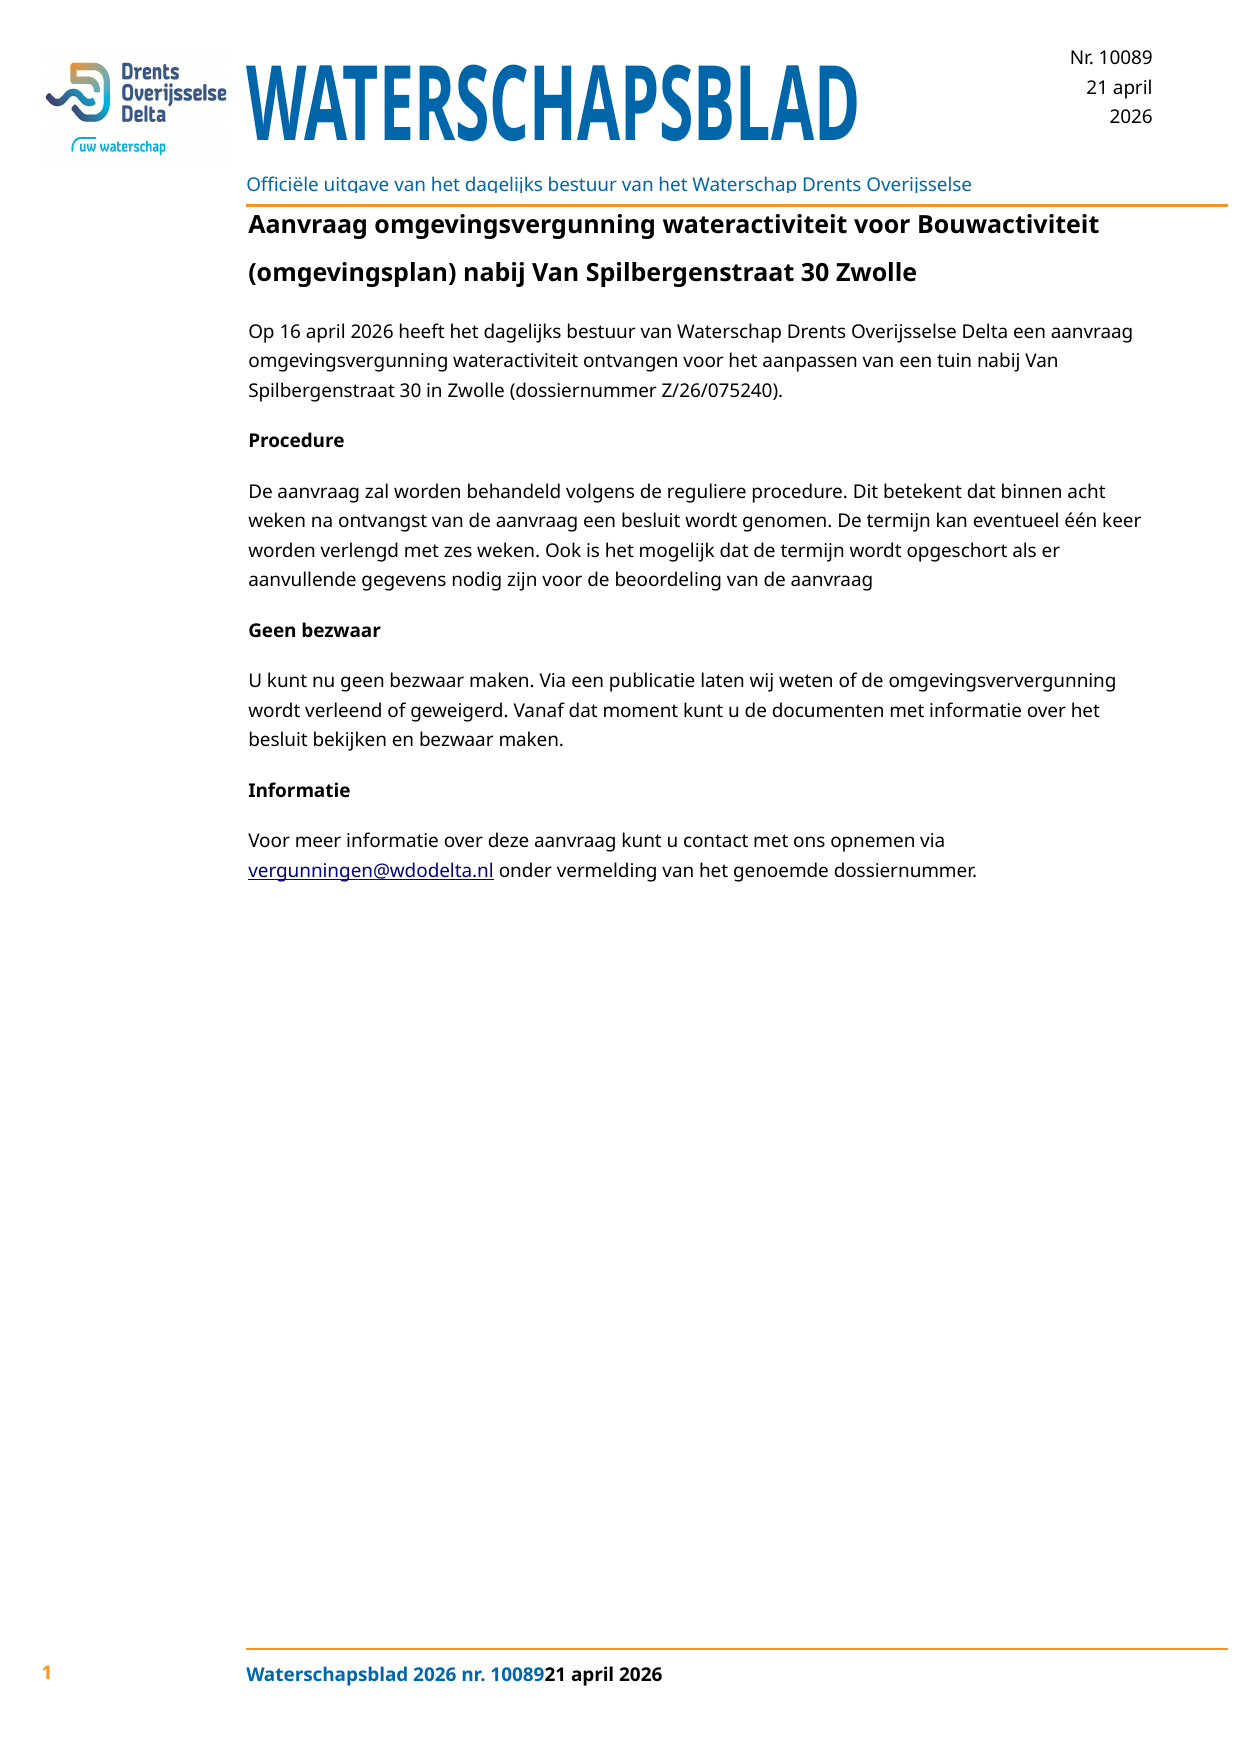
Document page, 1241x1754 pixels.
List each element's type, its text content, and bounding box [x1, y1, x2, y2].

text Voor meer informatie over deze aanvraag kunt u contact met ons opnemen via vergunningen@wdodelta.nl onder vermelding van het genoemde dossiernummer. [248, 827, 1152, 883]
text Geen bezwaar [248, 617, 1152, 643]
text U kunt nu geen bezwaar maken. Via een publicatie laten wij weten of de omgevingsververgunning wordt verleend of geweigerd. Vanaf dat moment kunt u de documenten met informatie over het besluit bekijken en bezwaar maken. [248, 667, 1152, 752]
text Informatie [248, 777, 1152, 803]
text De aanvraag zal worden behandeld volgens de reguliere procedure. Dit betekent dat binnen acht weken na ontvangst van de aanvraag een besluit wordt genomen. De termijn kan eventueel één keer worden verlengd met zes weken. Ook is het mogelijk dat de termijn wordt opgeschort als er aanvullende gegevens nodig zijn voor de beoordeling van de aanvraag [248, 478, 1152, 592]
text Op 16 april 2026 heeft het dagelijks bestuur van Waterschap Drents Overijsselse Delta een aanvraag omgevingsvergunning wateractiviteit ontvangen voor het aanpassen van een tuin nabij Van Spilbergenstraat 30 in Zwolle (dossiernummer Z/26/075240). [248, 318, 1152, 403]
text Aanvraag omgevingsvergunning wateractiviteit voor Bouwactiviteit (omgevingsplan) nabij Van Spilbergenstraat 30 Zwolle [248, 207, 1152, 288]
picture [41, 47, 231, 172]
text Procedure [248, 427, 1152, 453]
